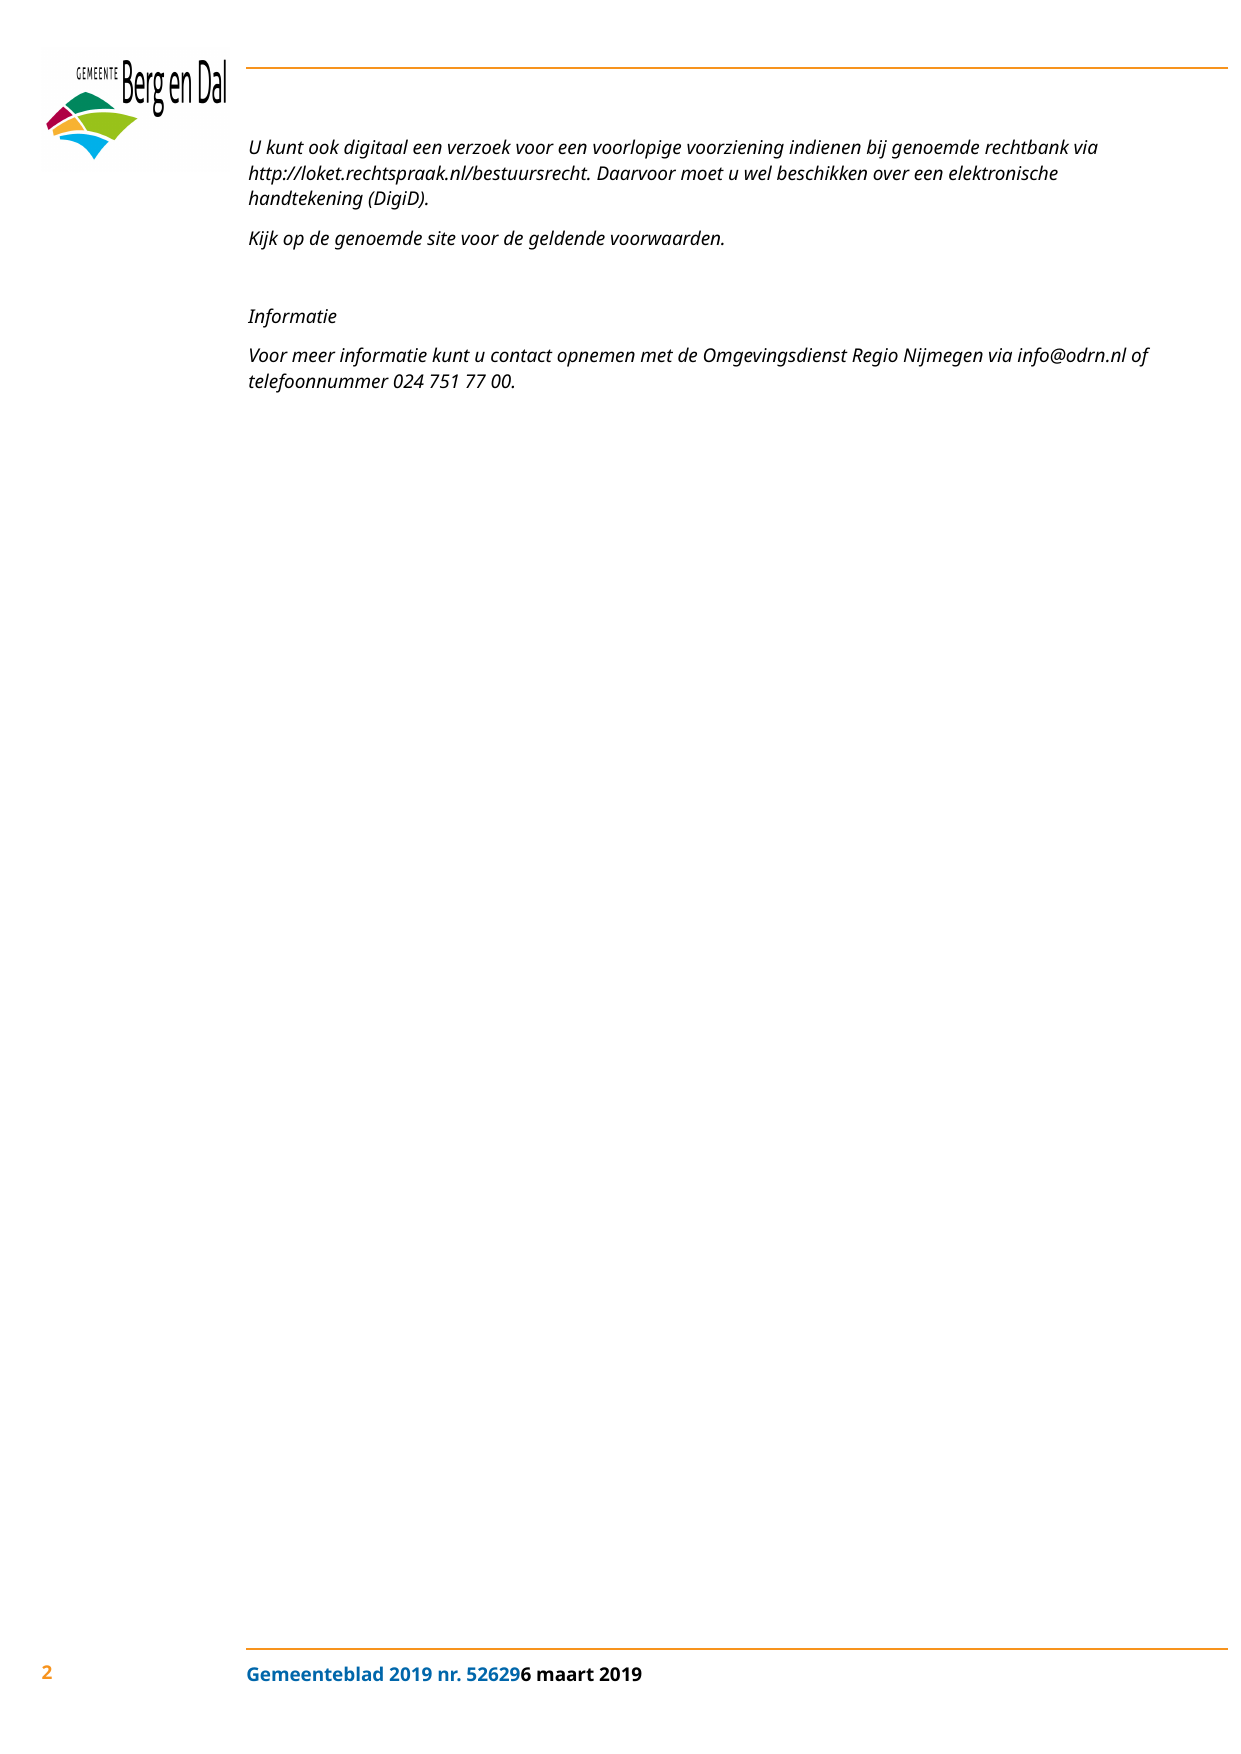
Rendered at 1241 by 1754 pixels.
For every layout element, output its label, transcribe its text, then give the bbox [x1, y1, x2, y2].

picture [41, 47, 231, 172]
text Voor meer informatie kunt u contact opnemen met de Omgevingsdienst Regio Nijmegen via info@odrn.nl of telefoonnummer 024 751 77 00. [248, 343, 1152, 394]
text Informatie [248, 303, 1152, 329]
text Kijk op de genoemde site voor de geldende voorwaarden. [248, 225, 1152, 251]
text U kunt ook digitaal een verzoek voor een voorlopige voorziening indienen bij genoemde rechtbank via http://loket.rechtspraak.nl/bestuursrecht. Daarvoor moet u wel beschikken over een elektronische handtekening (DigiD). [248, 134, 1152, 211]
